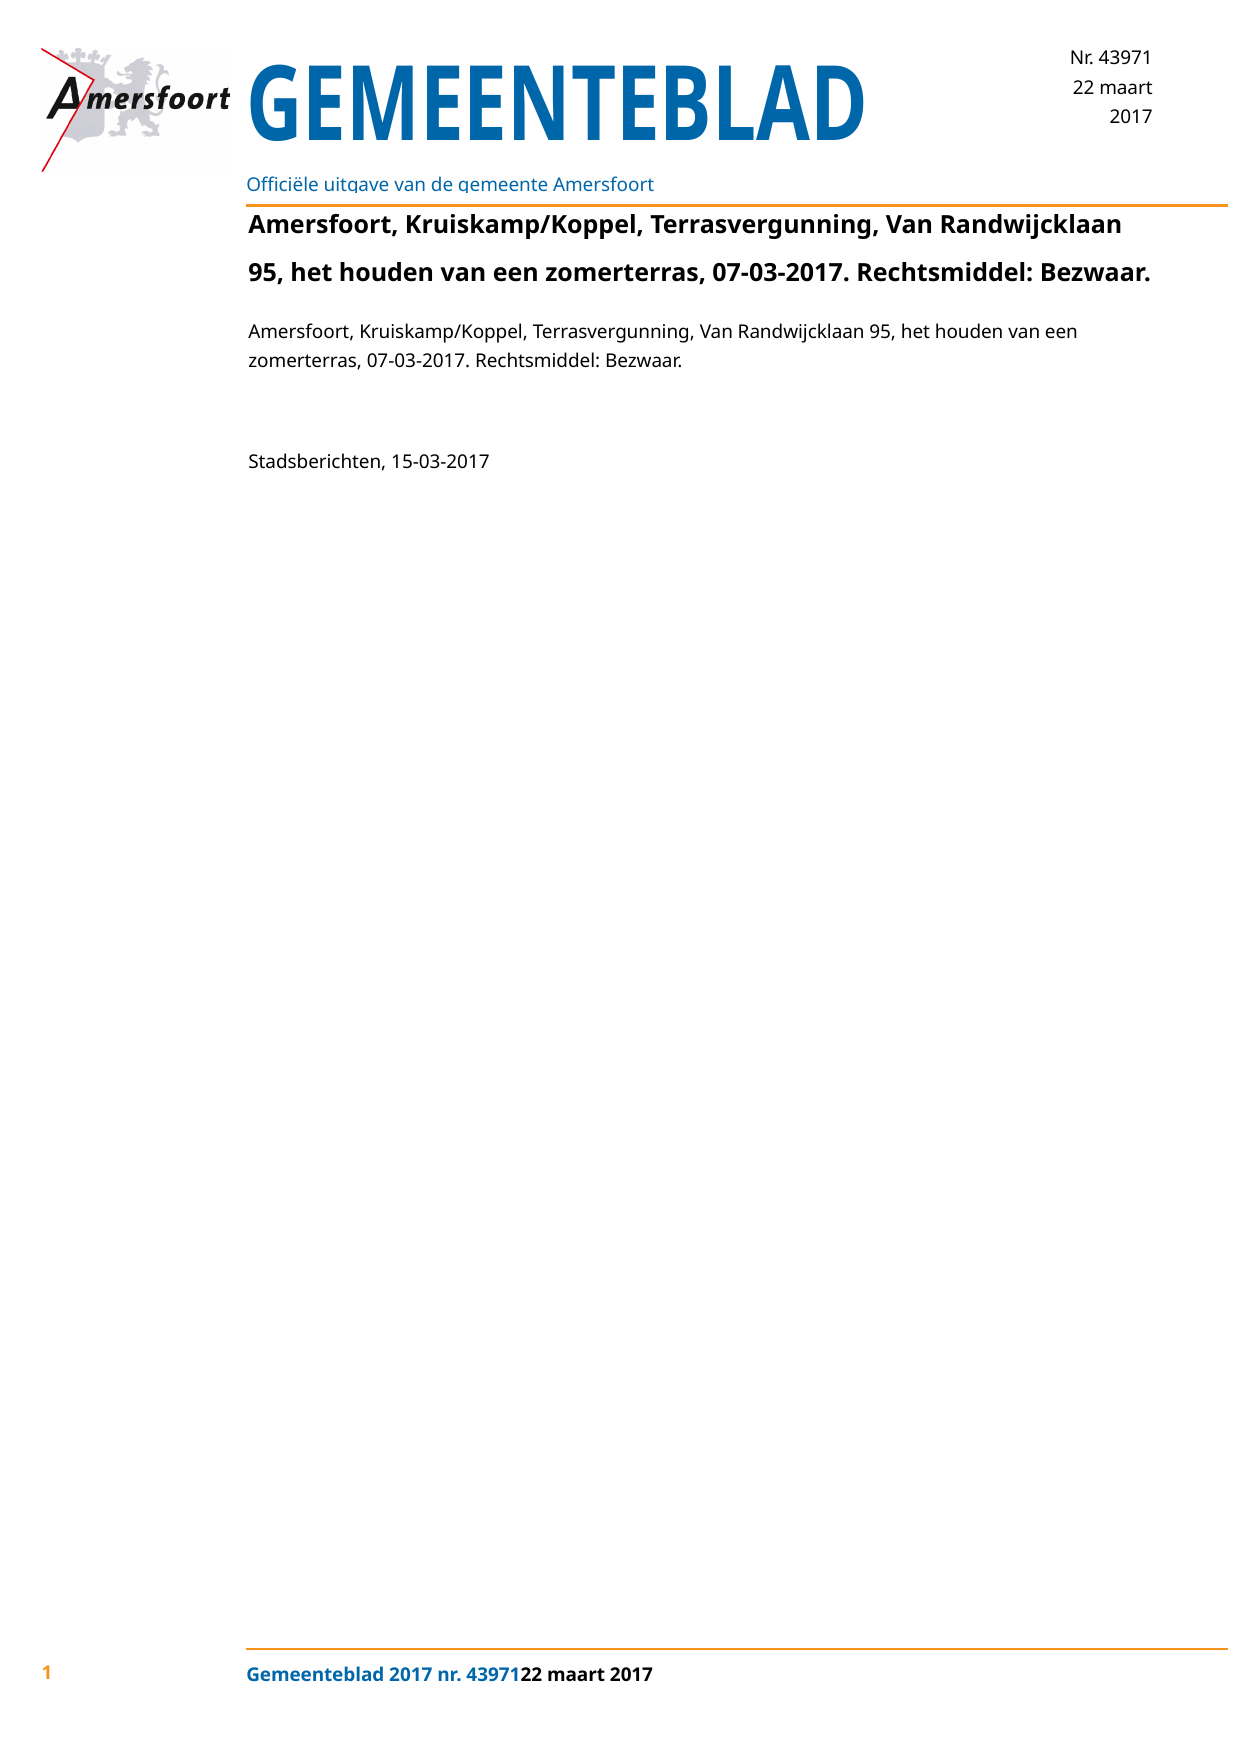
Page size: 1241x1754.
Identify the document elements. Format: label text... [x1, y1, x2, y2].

text Amersfoort, Kruiskamp/Koppel, Terrasvergunning, Van Randwijcklaan 95, het houden van een zomerterras, 07-03-2017. Rechtsmiddel: Bezwaar. [248, 207, 1152, 288]
text Stadsberichten, 15-03-2017 [248, 448, 1152, 474]
text Amersfoort, Kruiskamp/Koppel, Terrasvergunning, Van Randwijcklaan 95, het houden van een zomerterras, 07-03-2017. Rechtsmiddel: Bezwaar. [248, 318, 1152, 373]
picture [41, 47, 231, 172]
